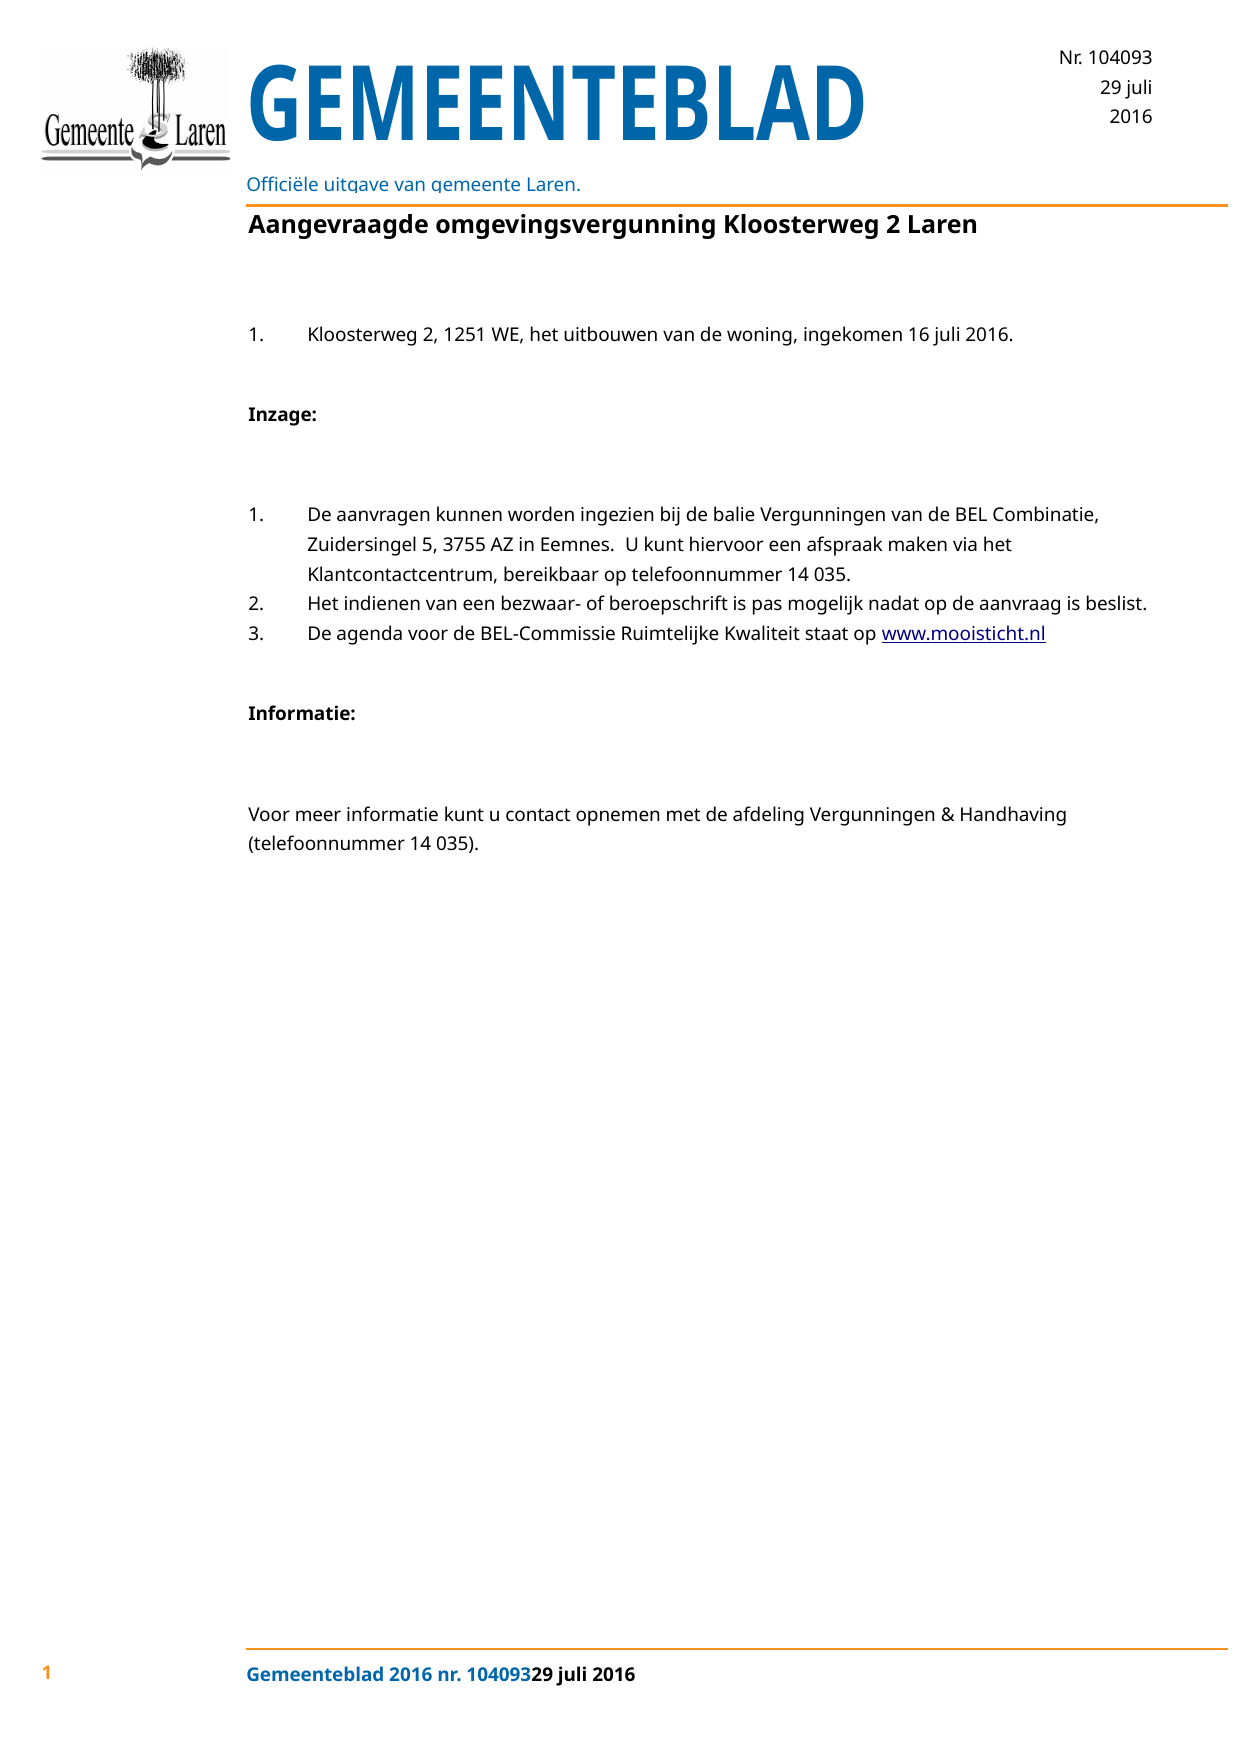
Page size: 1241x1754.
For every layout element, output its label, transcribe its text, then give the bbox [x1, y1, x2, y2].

text Voor meer informatie kunt u contact opnemen met de afdeling Vergunningen & Handhaving (telefoonnummer 14 035). [248, 801, 1152, 856]
list Het indienen van een bezwaar- of beroepschrift is pas mogelijk nadat op de aanvraag is beslist. [248, 590, 1152, 616]
list Kloosterweg 2, 1251 WE, het uitbouwen van de woning, ingekomen 16 juli 2016. [248, 321, 1152, 346]
text Inzage: [248, 401, 1152, 426]
picture [41, 47, 231, 172]
list De aanvragen kunnen worden ingezien bij de balie Vergunningen van de BEL Combinatie, Zuidersingel 5, 3755 AZ in Eemnes. U kunt hiervoor een afspraak maken via het Klantcontactcentrum, bereikbaar op telefoonnummer 14 035. [248, 502, 1152, 586]
text Aangevraagde omgevingsvergunning Kloosterweg 2 Laren [248, 207, 1152, 241]
list De agenda voor de BEL-Commissie Ruimtelijke Kwaliteit staat op www.mooisticht.nl [248, 620, 1152, 646]
text Informatie: [248, 700, 1152, 726]
